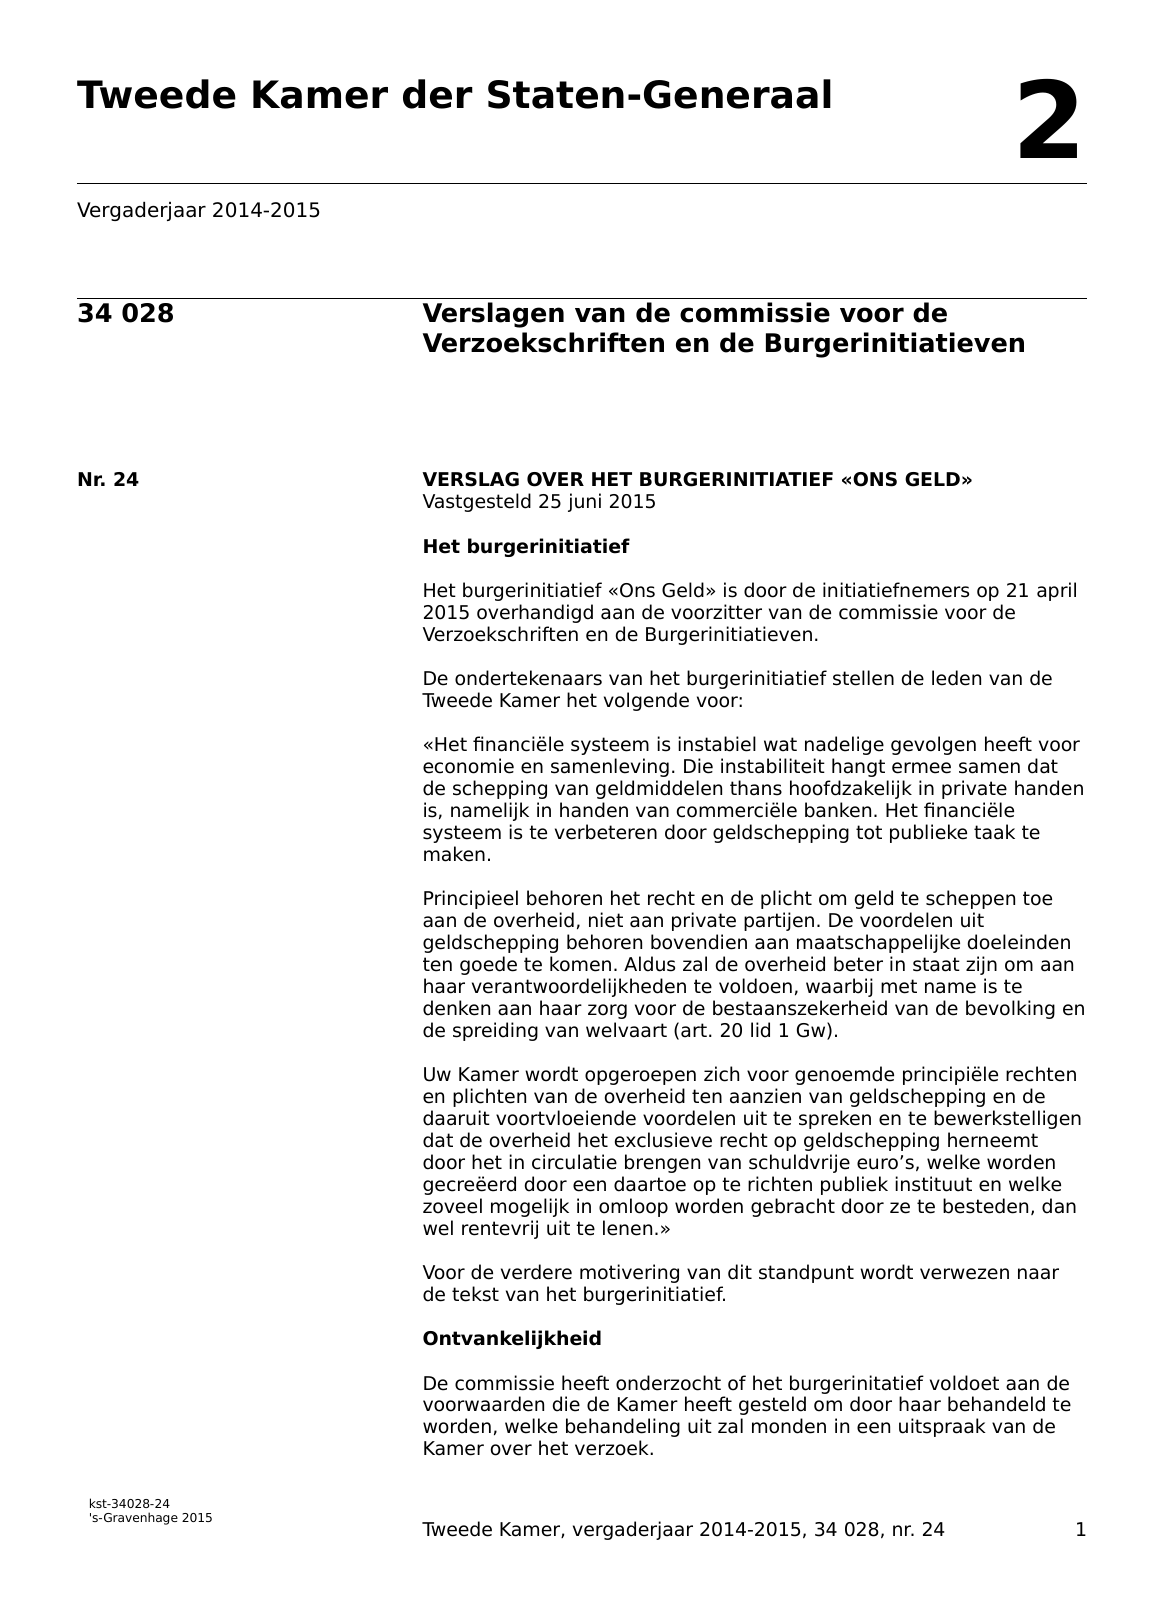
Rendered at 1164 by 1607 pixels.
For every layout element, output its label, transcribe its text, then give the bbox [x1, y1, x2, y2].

table_header 2 [886, 59, 1087, 183]
subtitle 34 028 Verslagen van de commissie voor de Verzoekschriften en de Burgerinitiatieven [77, 299, 1087, 358]
text Voor de verdere motivering van dit standpunt wordt verwezen naar de tekst van het burgerinitiatief. [422, 1262, 1087, 1306]
table_cell Vergaderjaar 2014-2015 [77, 184, 1087, 298]
text kst-34028-24 [88, 1497, 323, 1511]
text De ondertekenaars van het burgerinitiatief stellen de leden van de Tweede Kamer het volgende voor: [422, 668, 1087, 712]
subtitle Ontvankelijkheid [422, 1328, 1087, 1350]
text Vastgesteld 25 juni 2015 [422, 491, 1087, 513]
text De commissie heeft onderzocht of het burgerinitatief voldoet aan de voorwaarden die de Kamer heeft gesteld om door haar behandeld te worden, welke behandeling uit zal monden in een uitspraak van de Kamer over het verzoek. [422, 1372, 1087, 1460]
subtitle Nr. 24 VERSLAG OVER HET BURGERINITIATIEF «ONS GELD» [77, 469, 1087, 491]
subtitle Het burgerinitiatief [422, 536, 1087, 557]
table_header Tweede Kamer der Staten-Generaal [77, 59, 886, 183]
text Het burgerinitiatief «Ons Geld» is door de initiatiefnemers op 21 april 2015 overhandigd aan de voorzitter van de commissie voor de Verzoekschriften en de Burgerinitiatieven. [422, 580, 1087, 646]
text Principieel behoren het recht en de plicht om geld te scheppen toe aan de overheid, niet aan private partijen. De voordelen uit geldschepping behoren bovendien aan maatschappelijke doeleinden ten goede te komen. Aldus zal de overheid beter in staat zijn om aan haar verantwoordelijkheden te voldoen, waarbij met name is te denken aan haar zorg voor de bestaanszekerheid van de bevolking en de spreiding van welvaart (art. 20 lid 1 Gw). [422, 888, 1087, 1042]
text Uw Kamer wordt opgeroepen zich voor genoemde principiële rechten en plichten van de overheid ten aanzien van geldschepping en de daaruit voortvloeiende voordelen uit te spreken en te bewerkstelligen dat de overheid het exclusieve recht op geldschepping herneemt door het in circulatie brengen van schuldvrije euro’s, welke worden gecreëerd door een daartoe op te richten publiek instituut en welke zoveel mogelijk in omloop worden gebracht door ze te besteden, dan wel rentevrij uit te lenen.» [422, 1064, 1087, 1240]
text 's-Gravenhage 2015 [88, 1511, 323, 1525]
text «Het financiële systeem is instabiel wat nadelige gevolgen heeft voor economie en samenleving. Die instabiliteit hangt ermee samen dat de schepping van geldmiddelen thans hoofdzakelijk in private handen is, namelijk in handen van commerciële banken. Het financiële systeem is te verbeteren door geldschepping tot publieke taak te maken. [422, 734, 1087, 866]
